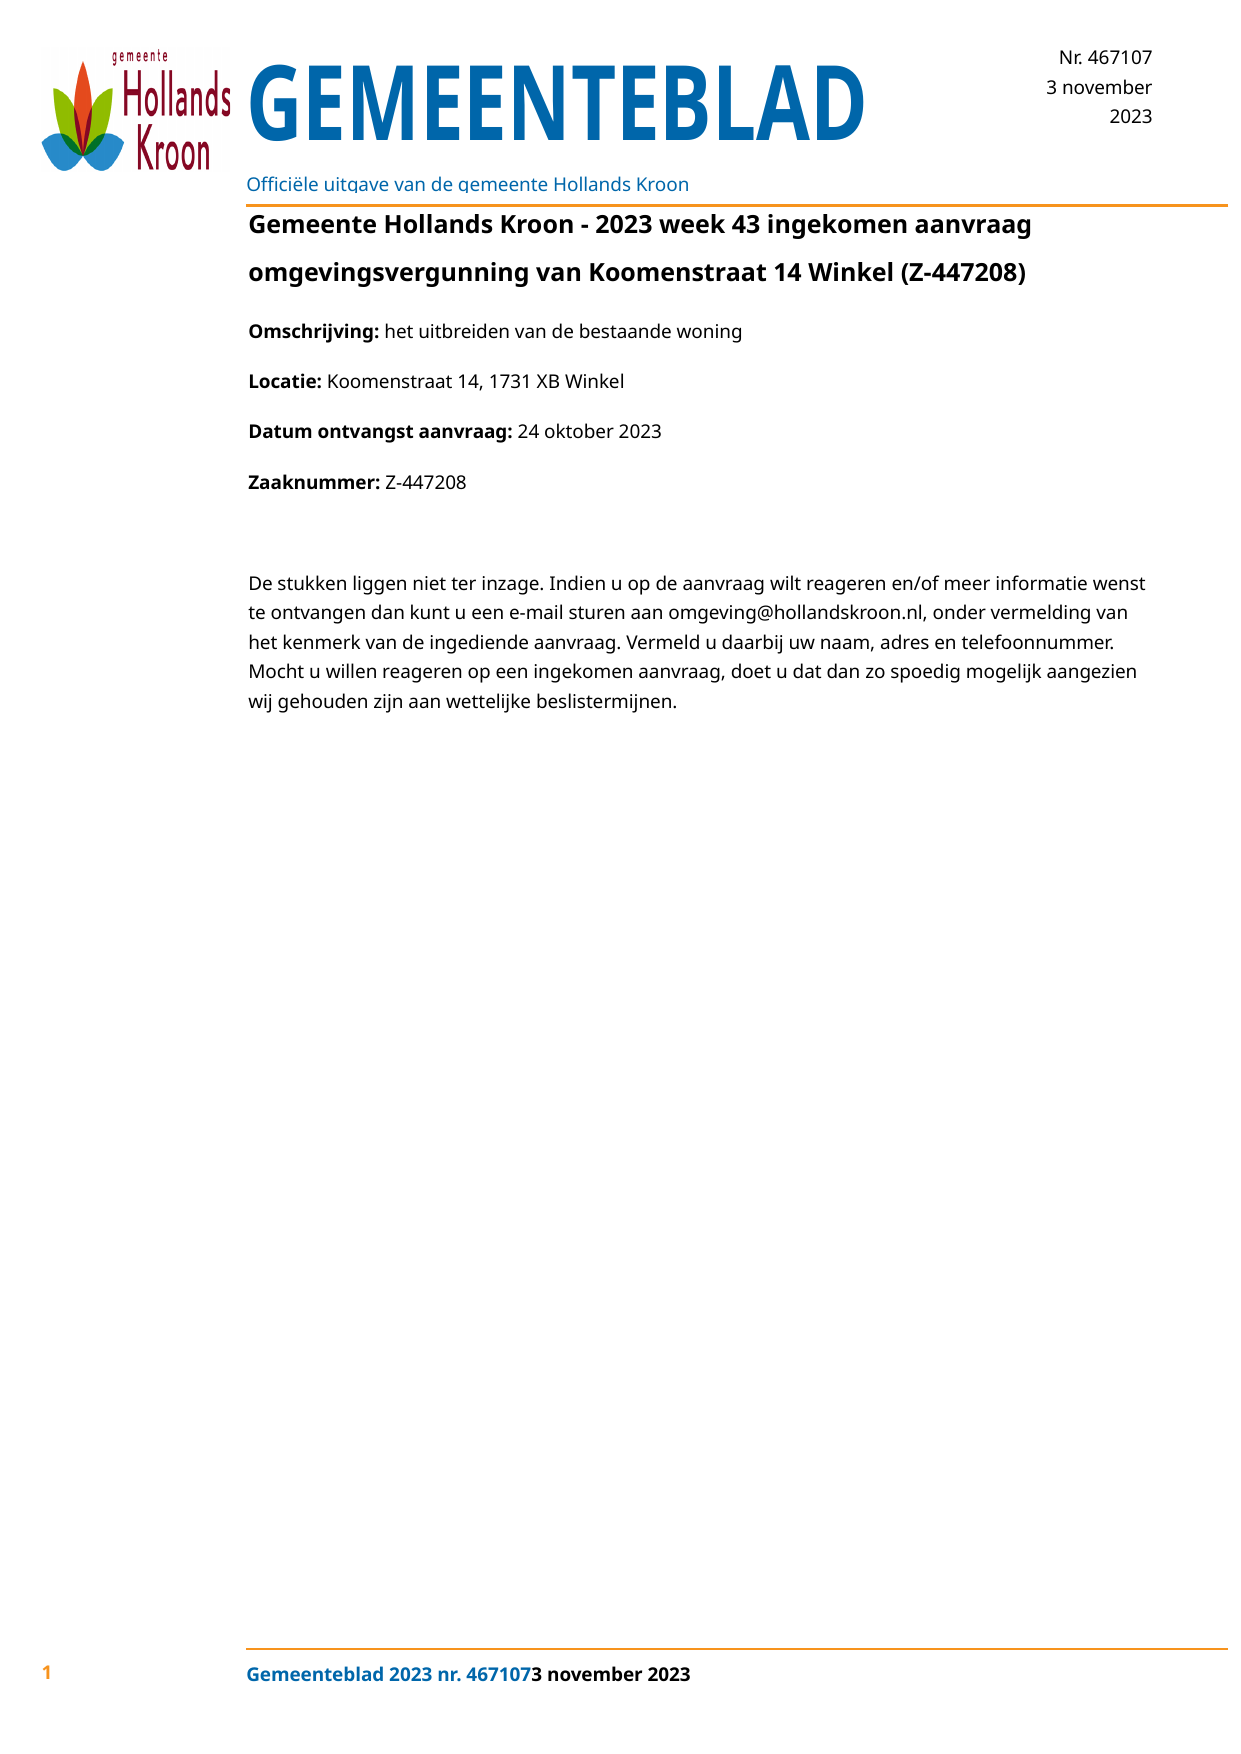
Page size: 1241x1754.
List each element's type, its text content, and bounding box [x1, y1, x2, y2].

text Omschrijving: het uitbreiden van de bestaande woning [248, 318, 1152, 344]
text De stukken liggen niet ter inzage. Indien u op de aanvraag wilt reageren en/of meer informatie wenst te ontvangen dan kunt u een e-mail sturen aan omgeving@hollandskroon.nl, onder vermelding van het kenmerk van de ingediende aanvraag. Vermeld u daarbij uw naam, adres en telefoonnummer. Mocht u willen reageren op een ingekomen aanvraag, doet u dat dan zo spoedig mogelijk aangezien wij gehouden zijn aan wettelijke beslistermijnen. [248, 570, 1152, 714]
text Locatie: Koomenstraat 14, 1731 XB Winkel [248, 368, 1152, 394]
picture [41, 47, 231, 172]
text Zaaknummer: Z-447208 [248, 469, 1152, 495]
text Gemeente Hollands Kroon - 2023 week 43 ingekomen aanvraag omgevingsvergunning van Koomenstraat 14 Winkel (Z-447208) [248, 207, 1152, 288]
text Datum ontvangst aanvraag: 24 oktober 2023 [248, 419, 1152, 444]
